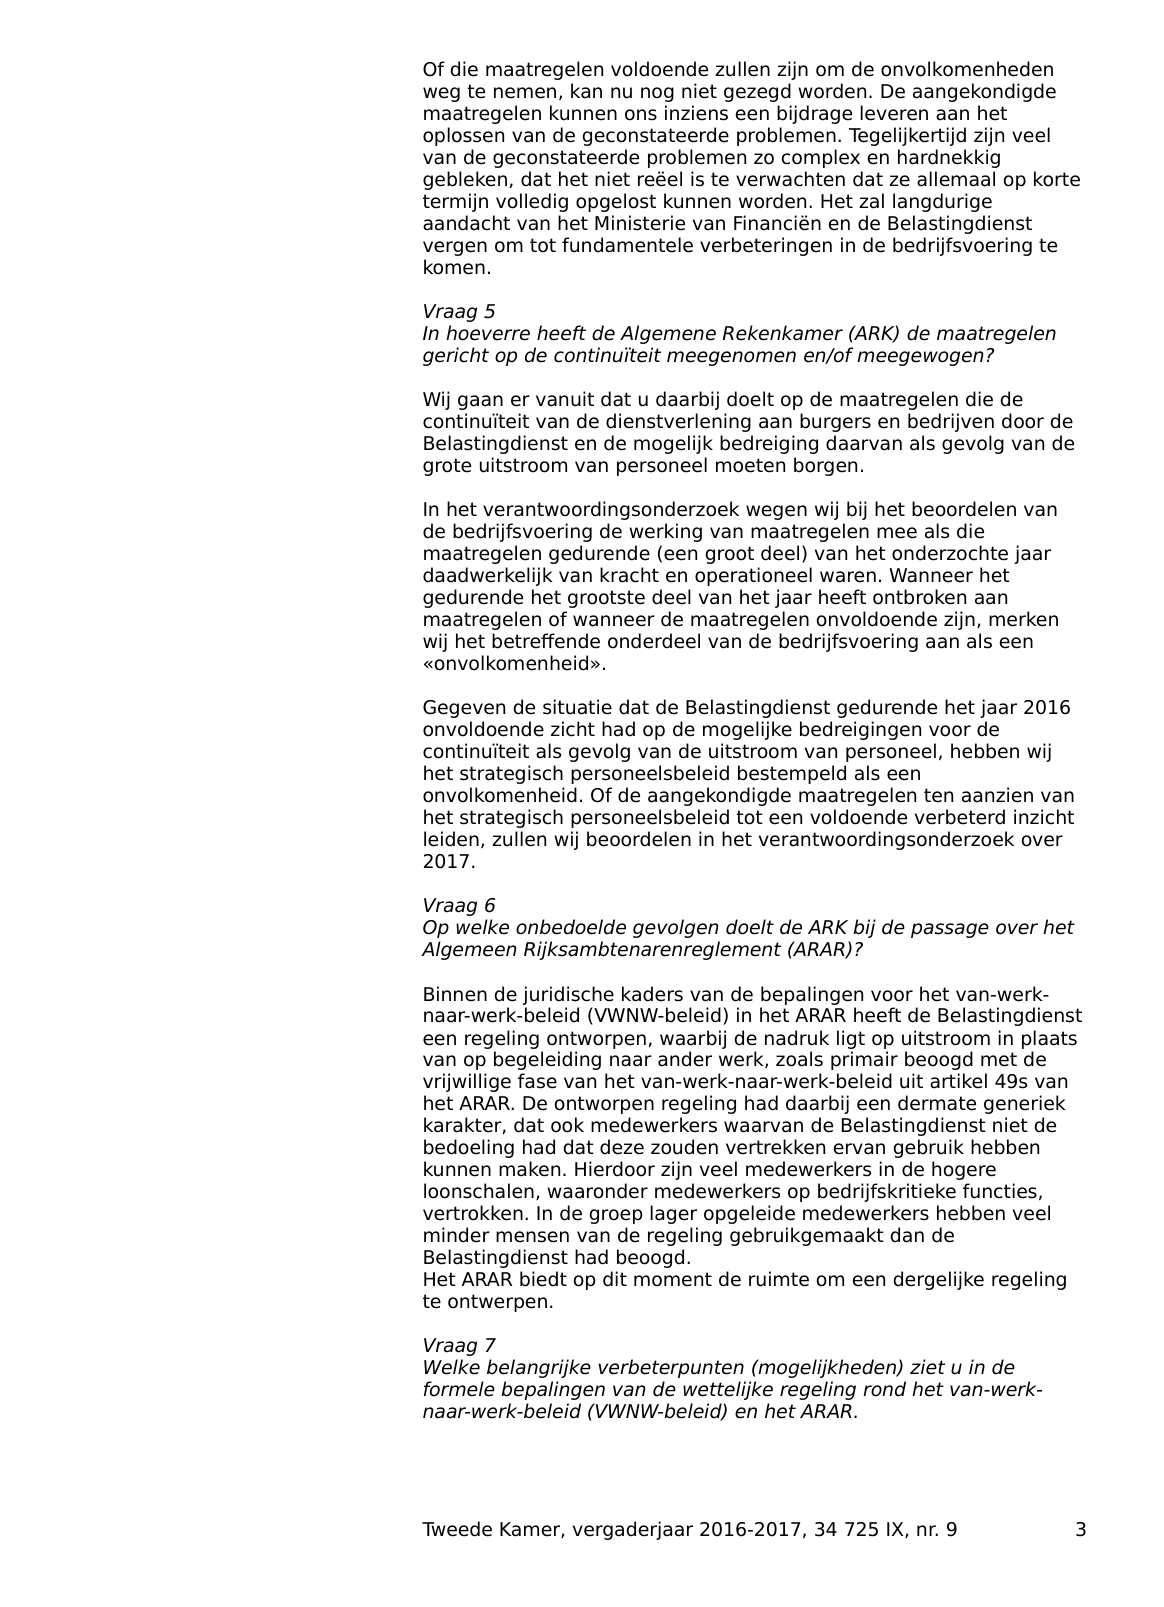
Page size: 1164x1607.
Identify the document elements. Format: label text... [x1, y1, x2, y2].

text Gegeven de situatie dat de Belastingdienst gedurende het jaar 2016 onvoldoende zicht had op de mogelijke bedreigingen voor de continuïteit als gevolg van de uitstroom van personeel, hebben wij het strategisch personeelsbeleid bestempeld als een onvolkomenheid. Of de aangekondigde maatregelen ten aanzien van het strategisch personeelsbeleid tot een voldoende verbeterd inzicht leiden, zullen wij beoordelen in het verantwoordingsonderzoek over 2017. [422, 697, 1087, 873]
text Vraag 6 [422, 895, 1087, 917]
text Binnen de juridische kaders van de bepalingen voor het van-werk-naar-werk-beleid (VWNW-beleid) in het ARAR heeft de Belastingdienst een regeling ontworpen, waarbij de nadruk ligt op uitstroom in plaats van op begeleiding naar ander werk, zoals primair beoogd met de vrijwillige fase van het van-werk-naar-werk-beleid uit artikel 49s van het ARAR. De ontworpen regeling had daarbij een dermate generiek karakter, dat ook medewerkers waarvan de Belastingdienst niet de bedoeling had dat deze zouden vertrekken ervan gebruik hebben kunnen maken. Hierdoor zijn veel medewerkers in de hogere loonschalen, waaronder medewerkers op bedrijfskritieke functies, vertrokken. In de groep lager opgeleide medewerkers hebben veel minder mensen van de regeling gebruikgemaakt dan de Belastingdienst had beoogd. [422, 983, 1087, 1269]
text Vraag 5 [422, 301, 1087, 323]
text In het verantwoordingsonderzoek wegen wij bij het beoordelen van de bedrijfsvoering de werking van maatregelen mee als die maatregelen gedurende (een groot deel) van het onderzochte jaar daadwerkelijk van kracht en operationeel waren. Wanneer het gedurende het grootste deel van het jaar heeft ontbroken aan maatregelen of wanneer de maatregelen onvoldoende zijn, merken wij het betreffende onderdeel van de bedrijfsvoering aan als een «onvolkomenheid». [422, 499, 1087, 675]
text Op welke onbedoelde gevolgen doelt de ARK bij de passage over het Algemeen Rijksambtenarenreglement (ARAR)? [422, 917, 1087, 961]
text Welke belangrijke verbeterpunten (mogelijkheden) ziet u in de formele bepalingen van de wettelijke regeling rond het van-werk-naar-werk-beleid (VWNW-beleid) en het ARAR. [422, 1357, 1087, 1423]
text Het ARAR biedt op dit moment de ruimte om een dergelijke regeling te ontwerpen. [422, 1269, 1087, 1313]
text Of die maatregelen voldoende zullen zijn om de onvolkomenheden weg te nemen, kan nu nog niet gezegd worden. De aangekondigde maatregelen kunnen ons inziens een bijdrage leveren aan het oplossen van de geconstateerde problemen. Tegelijkertijd zijn veel van de geconstateerde problemen zo complex en hardnekkig gebleken, dat het niet reëel is te verwachten dat ze allemaal op korte termijn volledig opgelost kunnen worden. Het zal langdurige aandacht van het Ministerie van Financiën en de Belastingdienst vergen om tot fundamentele verbeteringen in de bedrijfsvoering te komen. [422, 59, 1087, 279]
text Vraag 7 [422, 1335, 1087, 1357]
text In hoeverre heeft de Algemene Rekenkamer (ARK) de maatregelen gericht op de continuïteit meegenomen en/of meegewogen? [422, 323, 1087, 367]
text Wij gaan er vanuit dat u daarbij doelt op de maatregelen die de continuïteit van de dienstverlening aan burgers en bedrijven door de Belastingdienst en de mogelijk bedreiging daarvan als gevolg van de grote uitstroom van personeel moeten borgen. [422, 389, 1087, 477]
